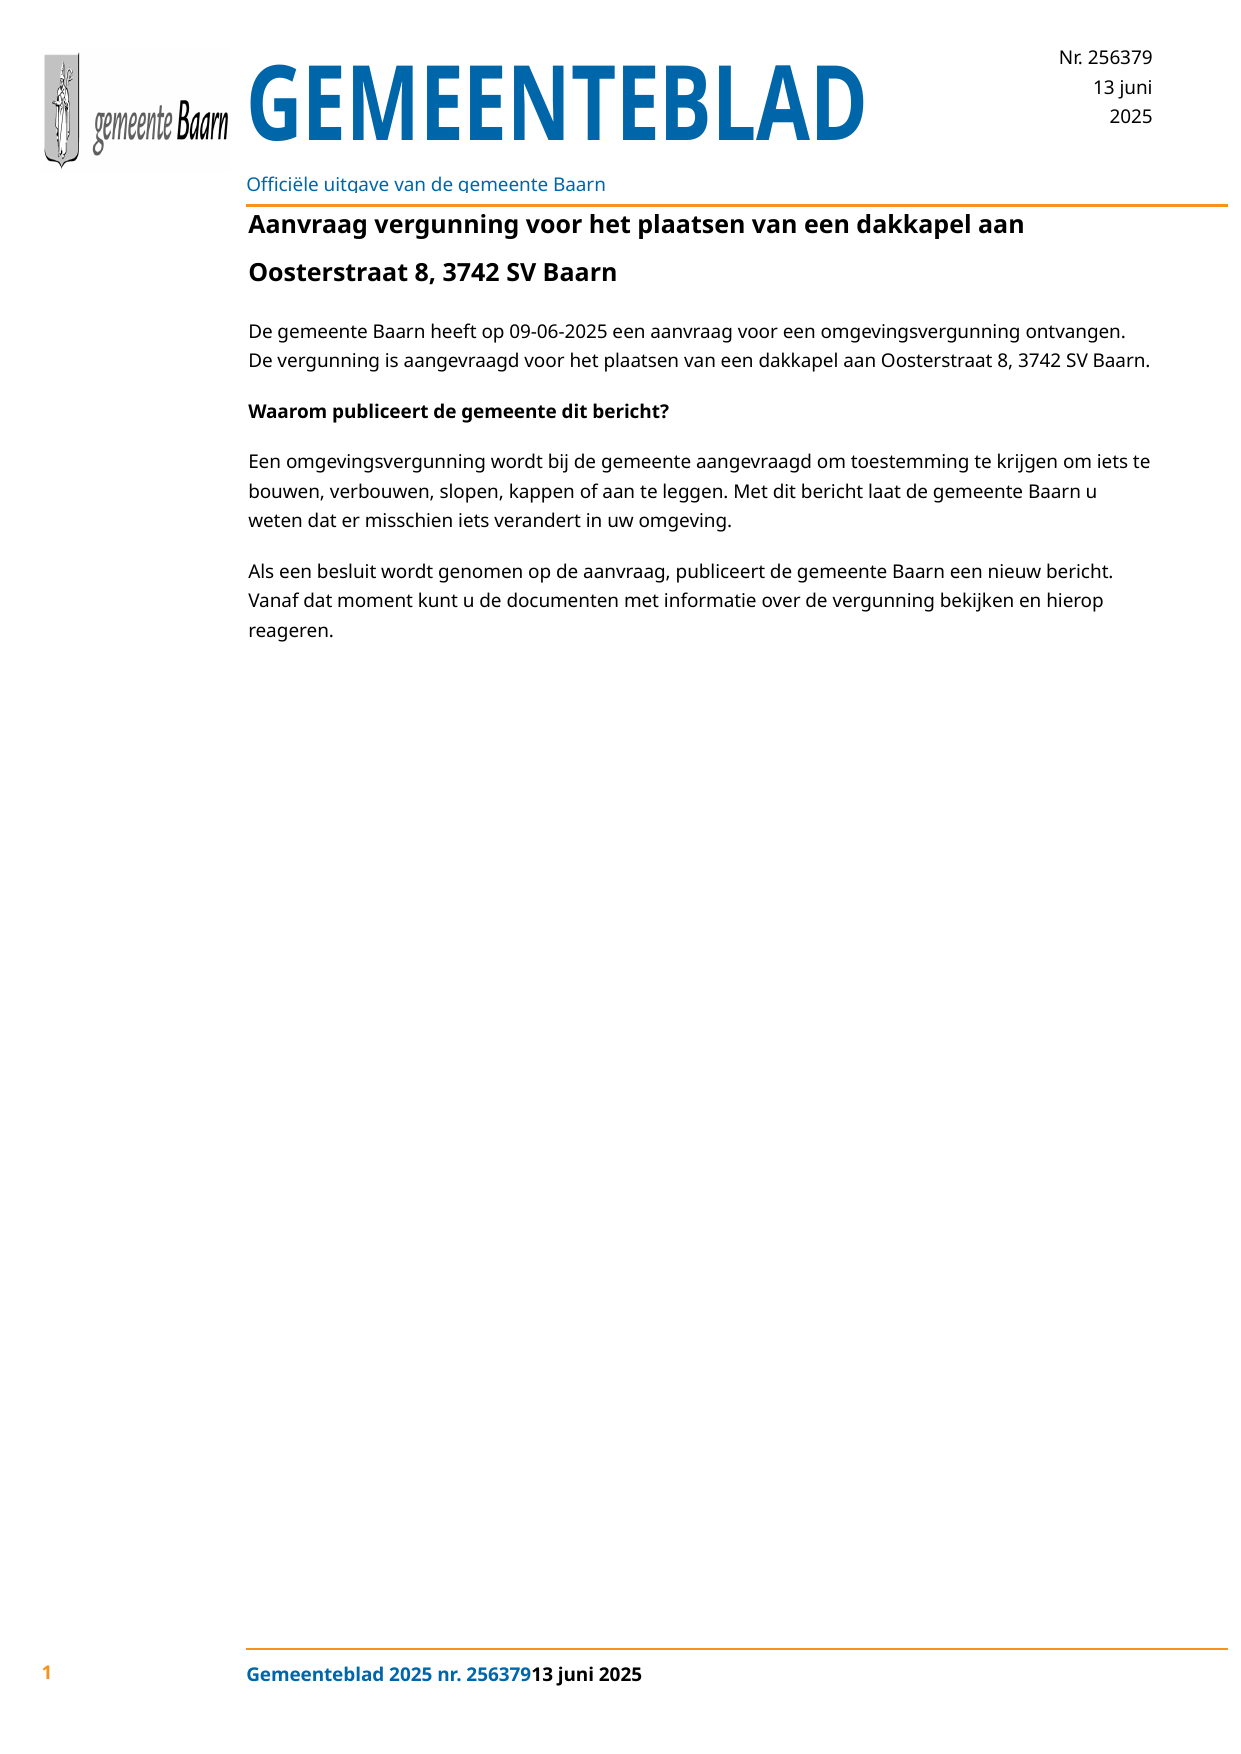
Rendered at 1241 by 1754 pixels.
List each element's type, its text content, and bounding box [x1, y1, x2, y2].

text De gemeente Baarn heeft op 09-06-2025 een aanvraag voor een omgevingsvergunning ontvangen. De vergunning is aangevraagd voor het plaatsen van een dakkapel aan Oosterstraat 8, 3742 SV Baarn. [248, 318, 1152, 373]
picture [41, 47, 231, 172]
text Als een besluit wordt genomen op de aanvraag, publiceert de gemeente Baarn een nieuw bericht. Vanaf dat moment kunt u de documenten met informatie over de vergunning bekijken en hierop reageren. [248, 558, 1152, 643]
text Een omgevingsvergunning wordt bij de gemeente aangevraagd om toestemming te krijgen om iets te bouwen, verbouwen, slopen, kappen of aan te leggen. Met dit bericht laat de gemeente Baarn u weten dat er misschien iets verandert in uw omgeving. [248, 448, 1152, 533]
text Aanvraag vergunning voor het plaatsen van een dakkapel aan Oosterstraat 8, 3742 SV Baarn [248, 207, 1152, 288]
text Waarom publiceert de gemeente dit bericht? [248, 398, 1152, 424]
